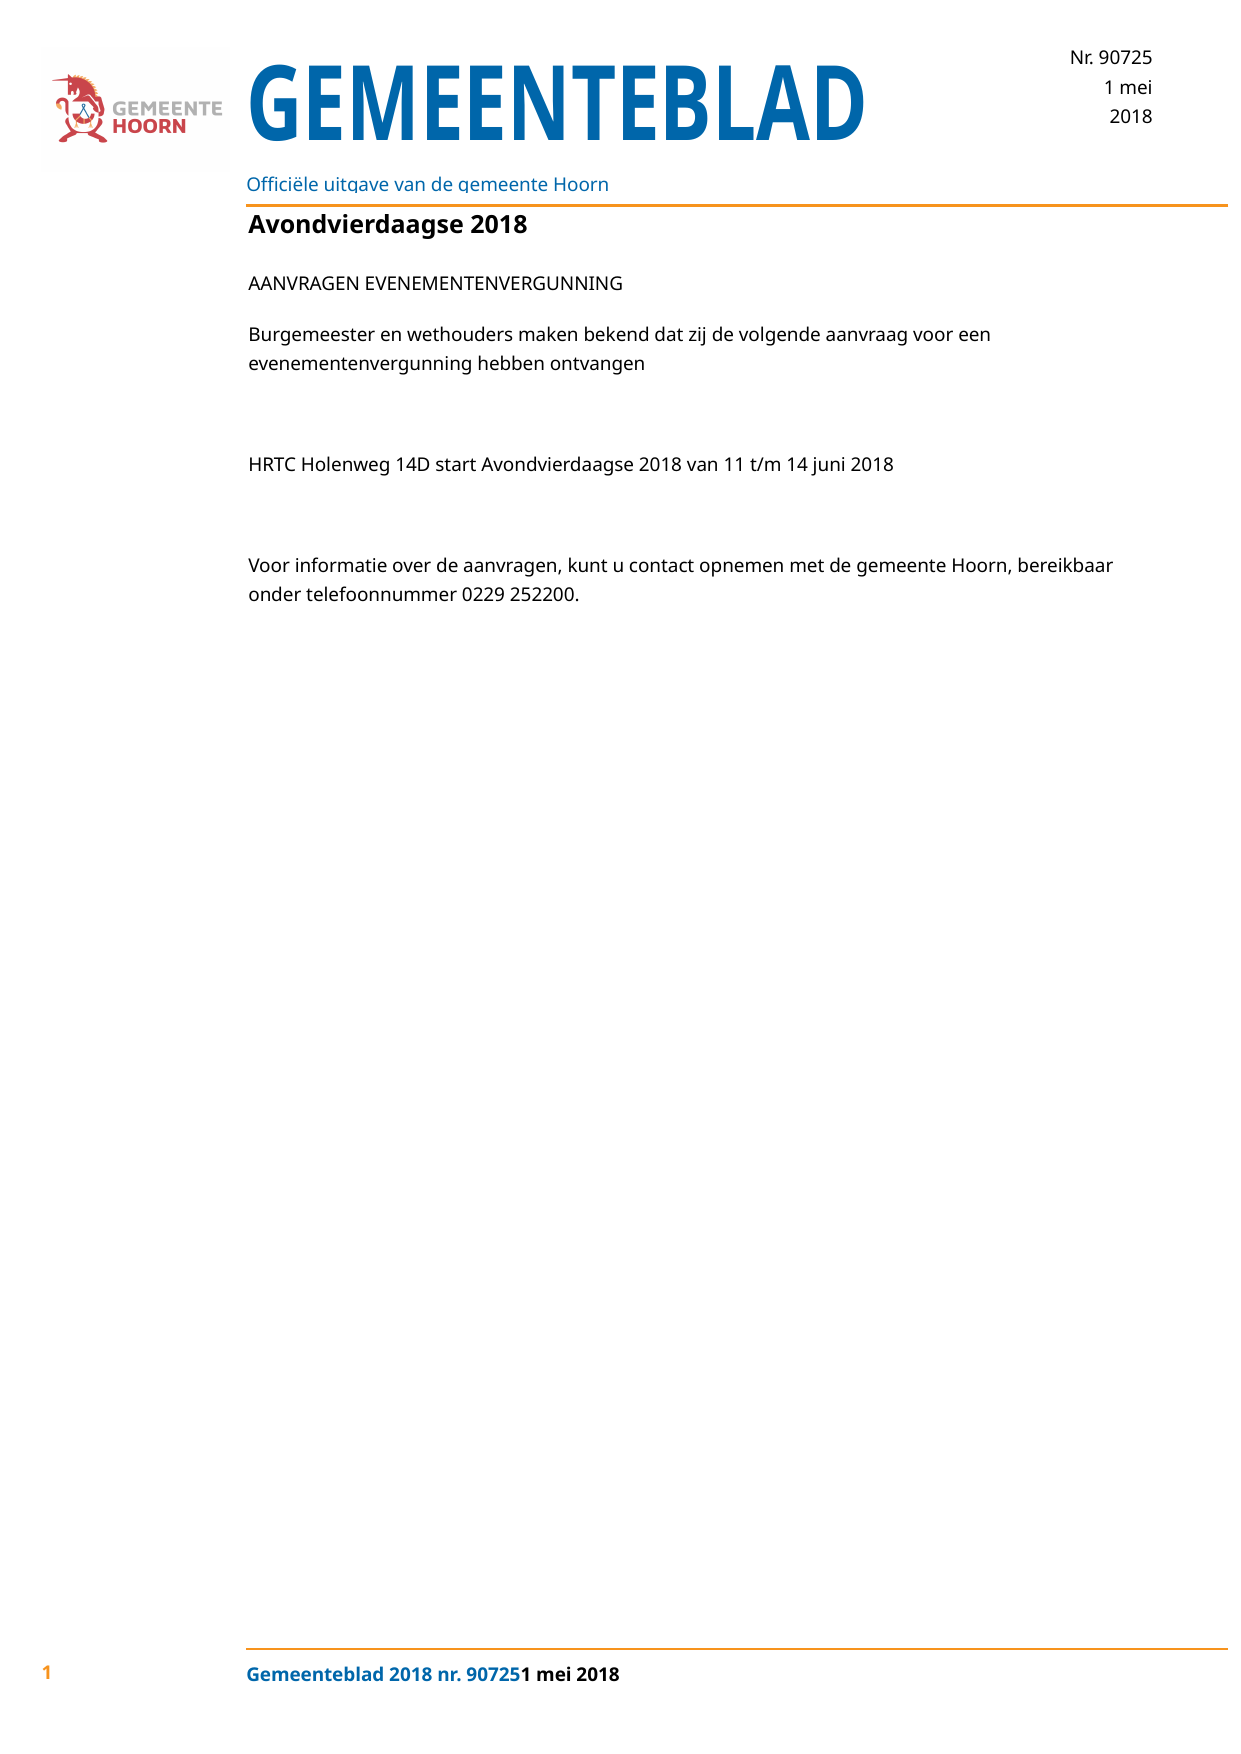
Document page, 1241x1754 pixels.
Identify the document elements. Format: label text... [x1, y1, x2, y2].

text Voor informatie over de aanvragen, kunt u contact opnemen met de gemeente Hoorn, bereikbaar onder telefoonnummer 0229 252200. [248, 552, 1152, 607]
text Burgemeester en wethouders maken bekend dat zij de volgende aanvraag voor een evenementenvergunning hebben ontvangen [248, 321, 1152, 376]
text AANVRAGEN EVENEMENTENVERGUNNING [248, 270, 1152, 296]
text Avondvierdaagse 2018 [248, 207, 1152, 241]
picture [41, 47, 231, 172]
text HRTC Holenweg 14D start Avondvierdaagse 2018 van 11 t/m 14 juni 2018 [248, 451, 1152, 477]
